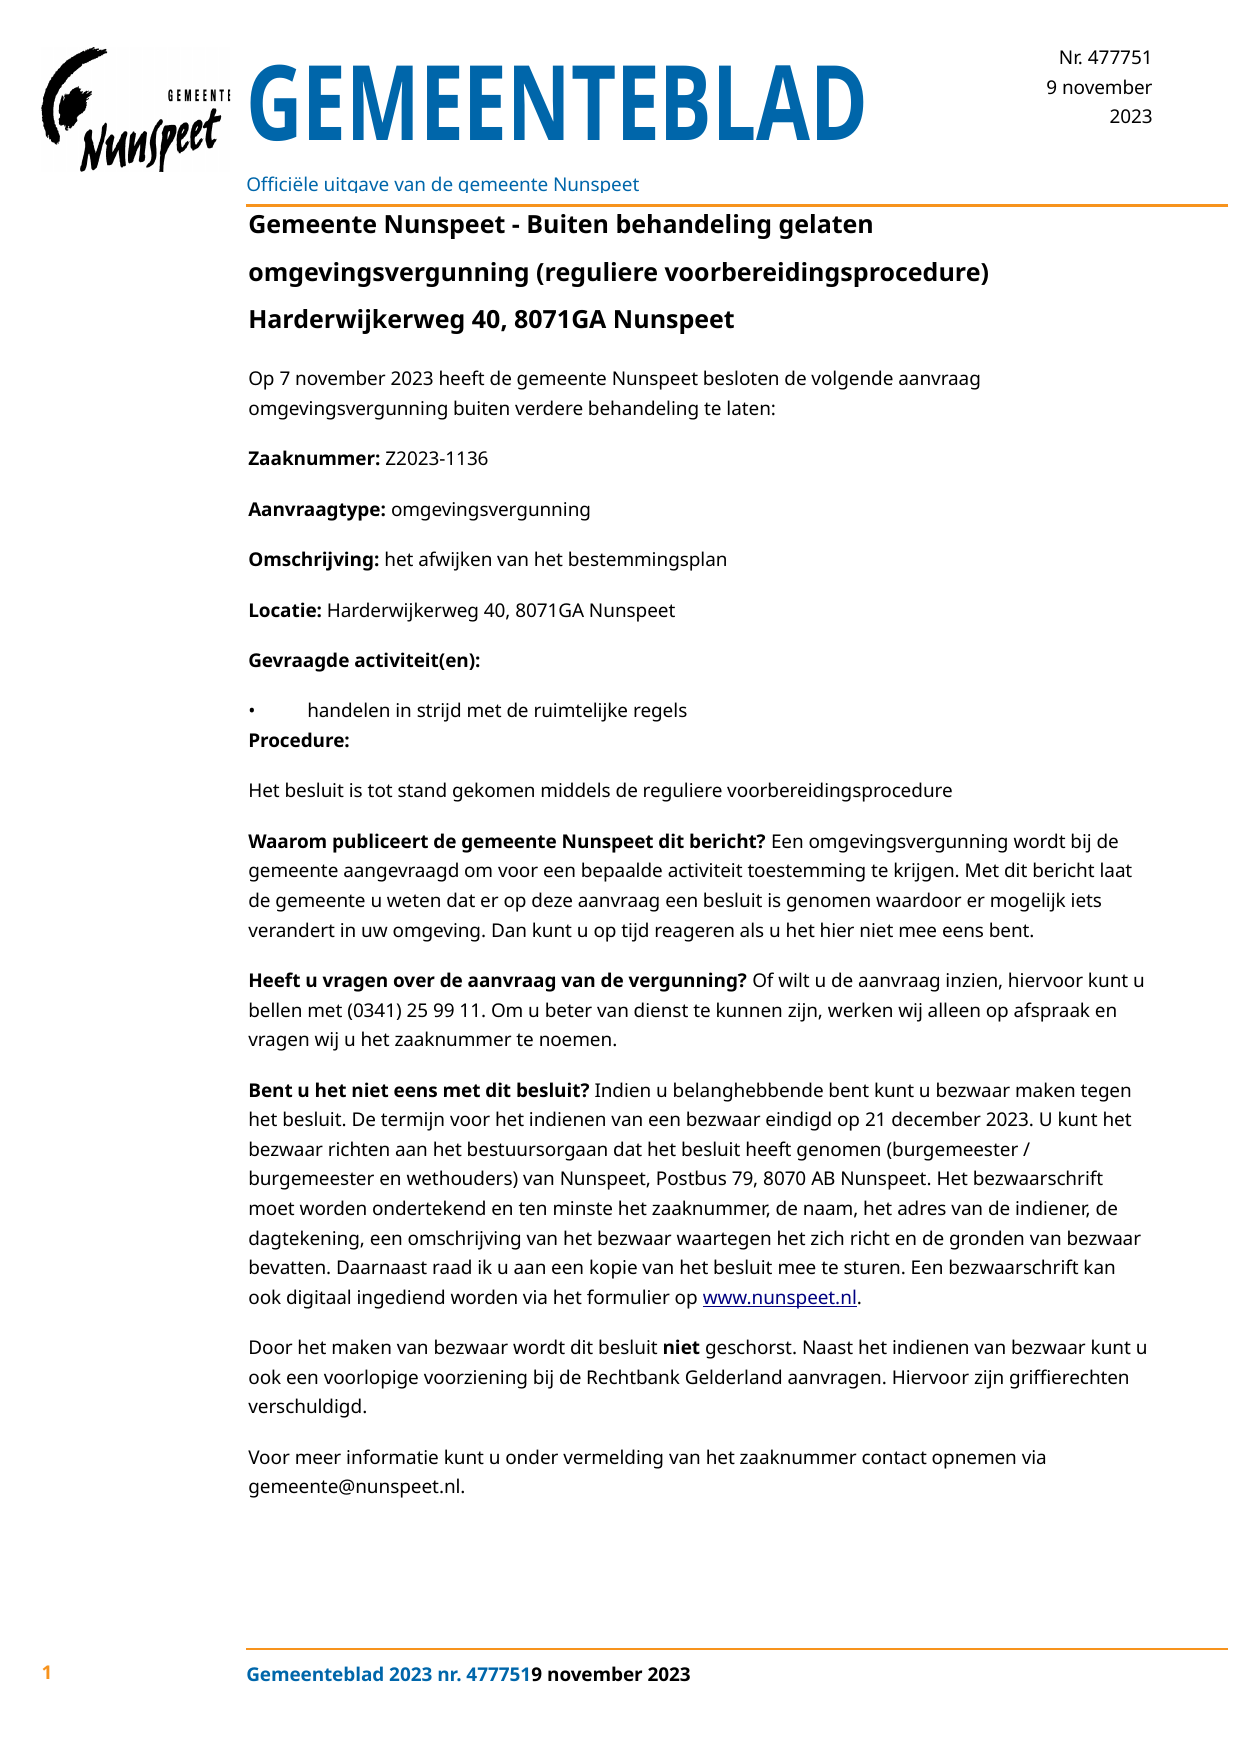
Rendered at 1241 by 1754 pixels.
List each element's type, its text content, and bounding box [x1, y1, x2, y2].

text Door het maken van bezwaar wordt dit besluit niet geschorst. Naast het indienen van bezwaar kunt u ook een voorlopige voorziening bij de Rechtbank Gelderland aanvragen. Hiervoor zijn griffierechten verschuldigd. [248, 1334, 1152, 1419]
text Heeft u vragen over de aanvraag van de vergunning? Of wilt u de aanvraag inzien, hiervoor kunt u bellen met (0341) 25 99 11. Om u beter van dienst te kunnen zijn, werken wij alleen op afspraak en vragen wij u het zaaknummer te noemen. [248, 967, 1152, 1052]
text Op 7 november 2023 heeft de gemeente Nunspeet besloten de volgende aanvraag omgevingsvergunning buiten verdere behandeling te laten: [248, 366, 1152, 421]
text Locatie: Harderwijkerweg 40, 8071GA Nunspeet [248, 597, 1152, 622]
text Omschrijving: het afwijken van het bestemmingsplan [248, 546, 1152, 572]
text Bent u het niet eens met dit besluit? Indien u belanghebbende bent kunt u bezwaar maken tegen het besluit. De termijn voor het indienen van een bezwaar eindigd op 21 december 2023. U kunt het bezwaar richten aan het bestuursorgaan dat het besluit heeft genomen (burgemeester / burgemeester en wethouders) van Nunspeet, Postbus 79, 8070 AB Nunspeet. Het bezwaarschrift moet worden ondertekend en ten minste het zaaknummer, de naam, het adres van de indiener, de dagtekening, een omschrijving van het bezwaar waartegen het zich richt en de gronden van bezwaar bevatten. Daarnaast raad ik u aan een kopie van het besluit mee te sturen. Een bezwaarschrift kan ook digitaal ingediend worden via het formulier op www.nunspeet.nl. [248, 1077, 1152, 1309]
text Gemeente Nunspeet - Buiten behandeling gelaten omgevingsvergunning (reguliere voorbereidingsprocedure) Harderwijkerweg 40, 8071GA Nunspeet [248, 207, 1152, 336]
picture [41, 47, 231, 172]
text Aanvraagtype: omgevingsvergunning [248, 496, 1152, 522]
list handelen in strijd met de ruimtelijke regels [248, 698, 1152, 723]
text Waarom publiceert de gemeente Nunspeet dit bericht? Een omgevingsvergunning wordt bij de gemeente aangevraagd om voor een bepaalde activiteit toestemming te krijgen. Met dit bericht laat de gemeente u weten dat er op deze aanvraag een besluit is genomen waardoor er mogelijk iets verandert in uw omgeving. Dan kunt u op tijd reageren als u het hier niet mee eens bent. [248, 828, 1152, 942]
text Voor meer informatie kunt u onder vermelding van het zaaknummer contact opnemen via gemeente@nunspeet.nl. [248, 1444, 1152, 1499]
text Het besluit is tot stand gekomen middels de reguliere voorbereidingsprocedure [248, 778, 1152, 803]
text Gevraagde activiteit(en): [248, 647, 1152, 673]
text Procedure: [248, 727, 1152, 753]
text Zaaknummer: Z2023-1136 [248, 446, 1152, 471]
